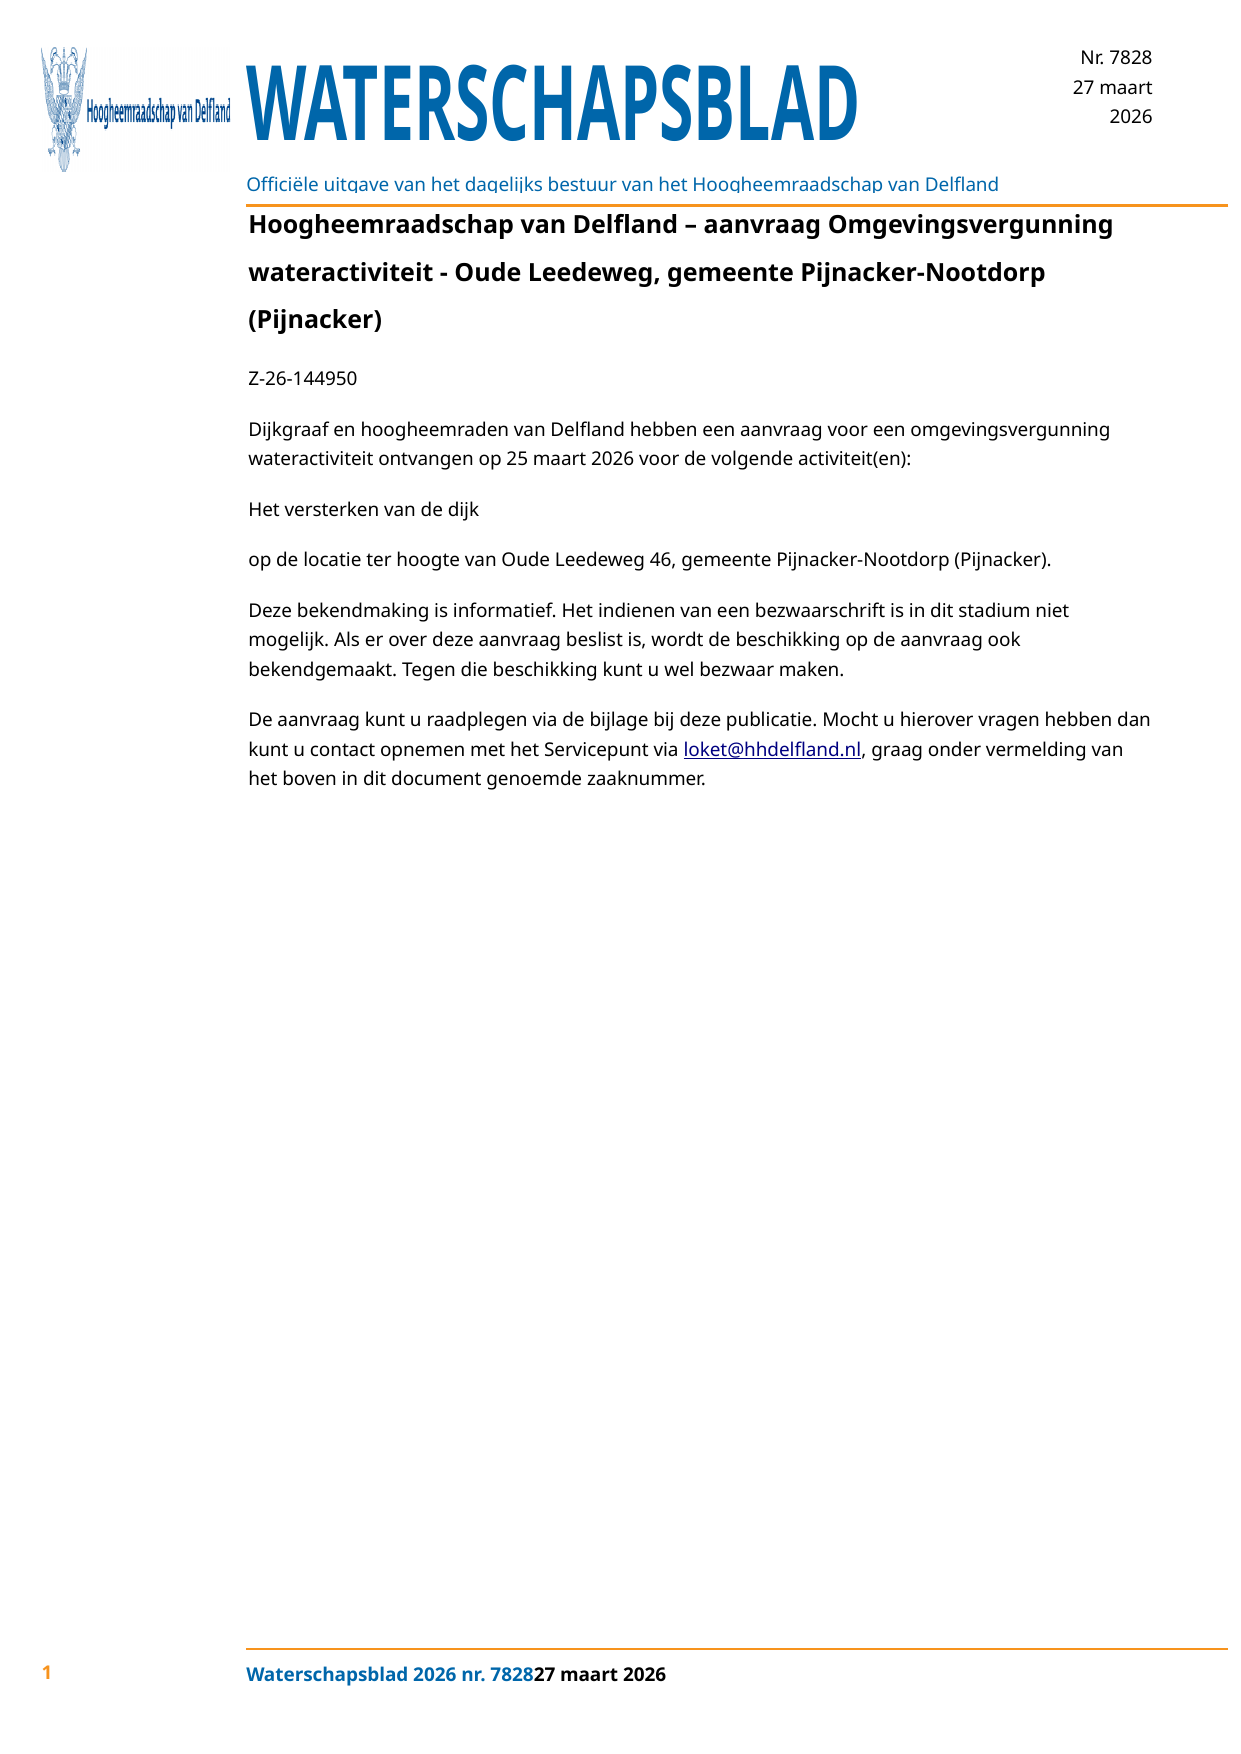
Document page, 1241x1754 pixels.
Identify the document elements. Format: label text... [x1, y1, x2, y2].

text De aanvraag kunt u raadplegen via de bijlage bij deze publicatie. Mocht u hierover vragen hebben dan kunt u contact opnemen met het Servicepunt via loket@hhdelfland.nl, graag onder vermelding van het boven in dit document genoemde zaaknummer. [248, 706, 1152, 791]
text Het versterken van de dijk [248, 496, 1152, 522]
picture [41, 47, 231, 172]
text Hoogheemraadschap van Delfland – aanvraag Omgevingsvergunning wateractiviteit - Oude Leedeweg, gemeente Pijnacker-Nootdorp (Pijnacker) [248, 207, 1152, 336]
text op de locatie ter hoogte van Oude Leedeweg 46, gemeente Pijnacker-Nootdorp (Pijnacker). [248, 546, 1152, 572]
text Dijkgraaf en hoogheemraden van Delfland hebben een aanvraag voor een omgevingsvergunning wateractiviteit ontvangen op 25 maart 2026 voor de volgende activiteit(en): [248, 416, 1152, 471]
text Deze bekendmaking is informatief. Het indienen van een bezwaarschrift is in dit stadium niet mogelijk. Als er over deze aanvraag beslist is, wordt de beschikking op de aanvraag ook bekendgemaakt. Tegen die beschikking kunt u wel bezwaar maken. [248, 597, 1152, 682]
text Z-26-144950 [248, 366, 1152, 391]
